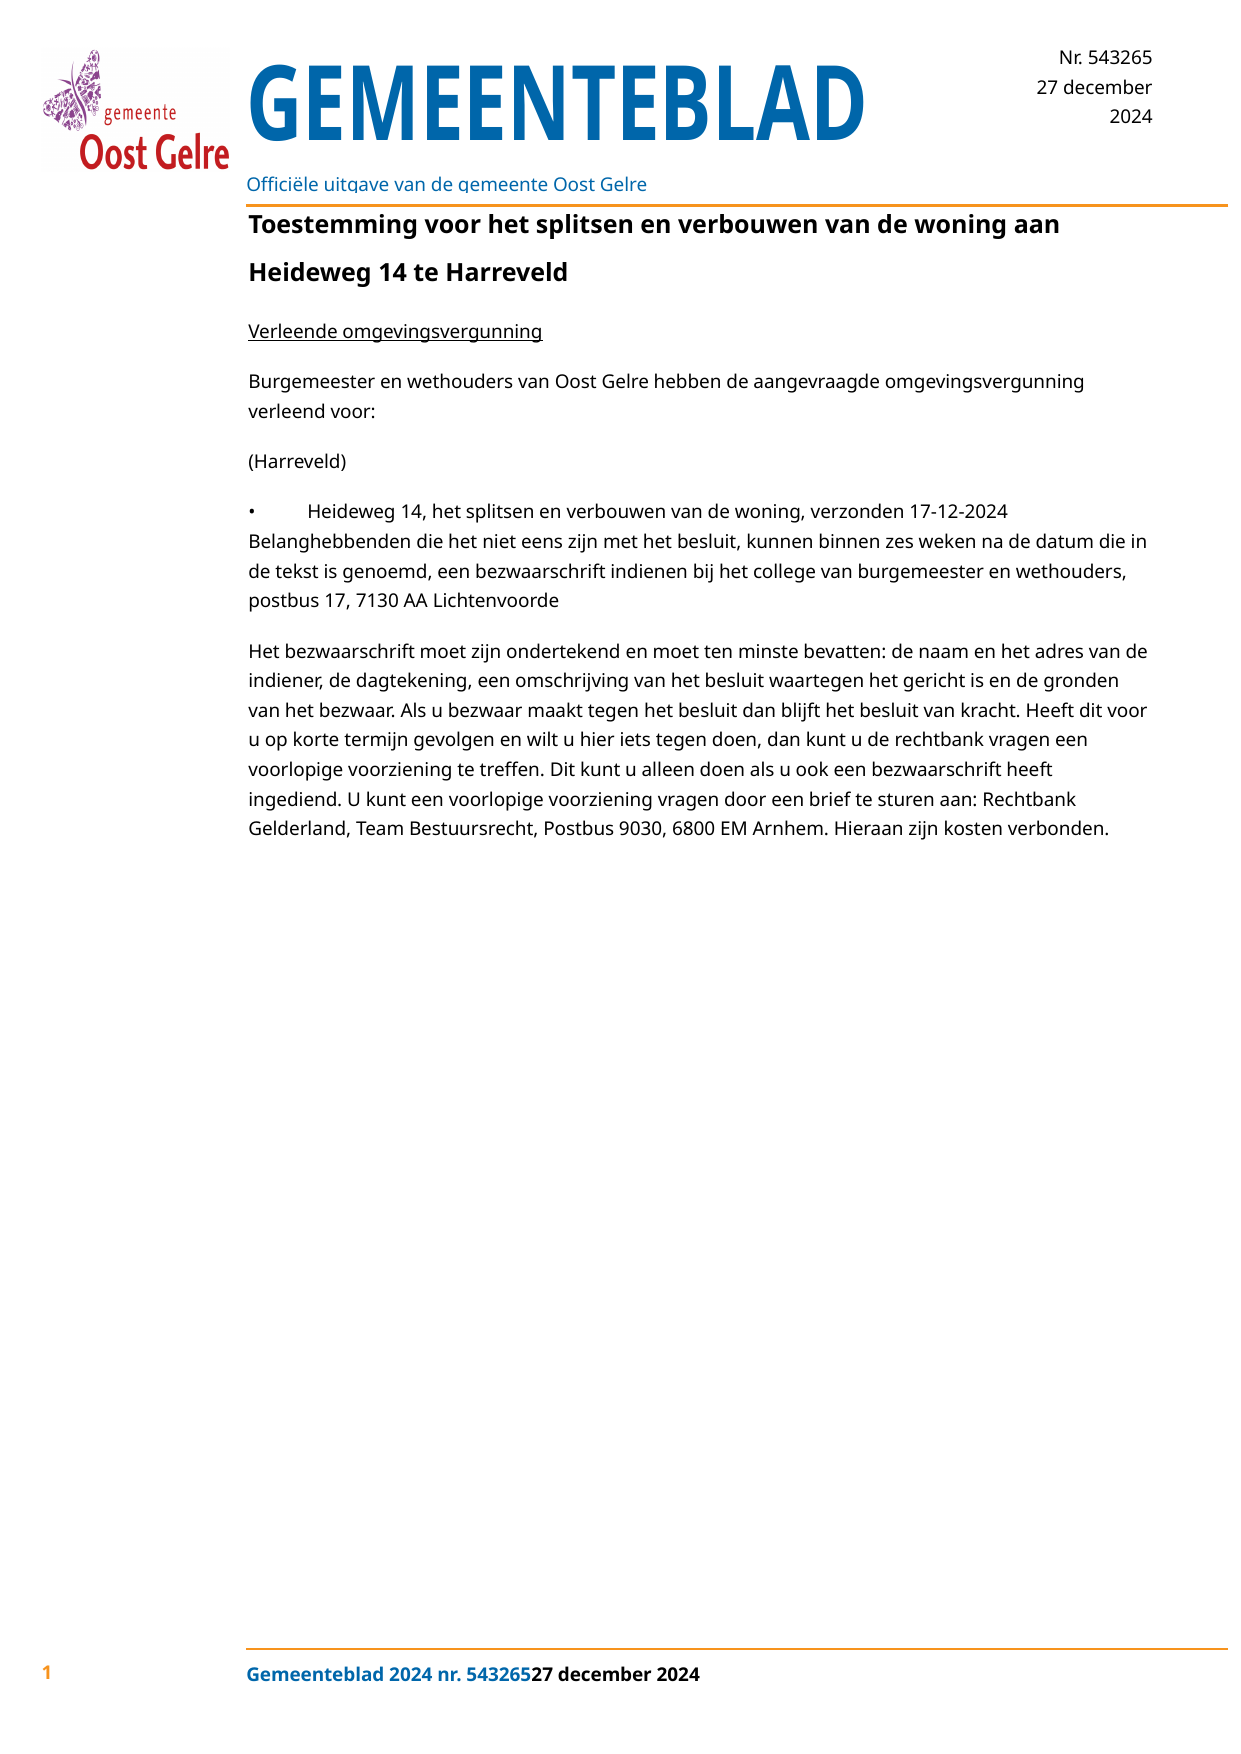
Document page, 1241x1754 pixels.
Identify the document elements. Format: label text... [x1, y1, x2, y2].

text (Harreveld) [248, 448, 1152, 474]
text Verleende omgevingsvergunning [248, 318, 1152, 344]
text Toestemming voor het splitsen en verbouwen van de woning aan Heideweg 14 te Harreveld [248, 207, 1152, 288]
list Heideweg 14, het splitsen en verbouwen van de woning, verzonden 17-12-2024 [248, 499, 1152, 524]
text Belanghebbenden die het niet eens zijn met het besluit, kunnen binnen zes weken na de datum die in de tekst is genoemd, een bezwaarschrift indienen bij het college van burgemeester en wethouders, postbus 17, 7130 AA Lichtenvoorde [248, 528, 1152, 613]
text Burgemeester en wethouders van Oost Gelre hebben de aangevraagde omgevingsvergunning verleend voor: [248, 368, 1152, 424]
text Het bezwaarschrift moet zijn ondertekend en moet ten minste bevatten: de naam en het adres van de indiener, de dagtekening, een omschrijving van het besluit waartegen het gericht is en de gronden van het bezwaar. Als u bezwaar maakt tegen het besluit dan blijft het besluit van kracht. Heeft dit voor u op korte termijn gevolgen en wilt u hier iets tegen doen, dan kunt u de rechtbank vragen een voorlopige voorziening te treffen. Dit kunt u alleen doen als u ook een bezwaarschrift heeft ingediend. U kunt een voorlopige voorziening vragen door een brief te sturen aan: Rechtbank Gelderland, Team Bestuursrecht, Postbus 9030, 6800 EM Arnhem. Hieraan zijn kosten verbonden. [248, 638, 1152, 841]
picture [41, 47, 231, 172]
